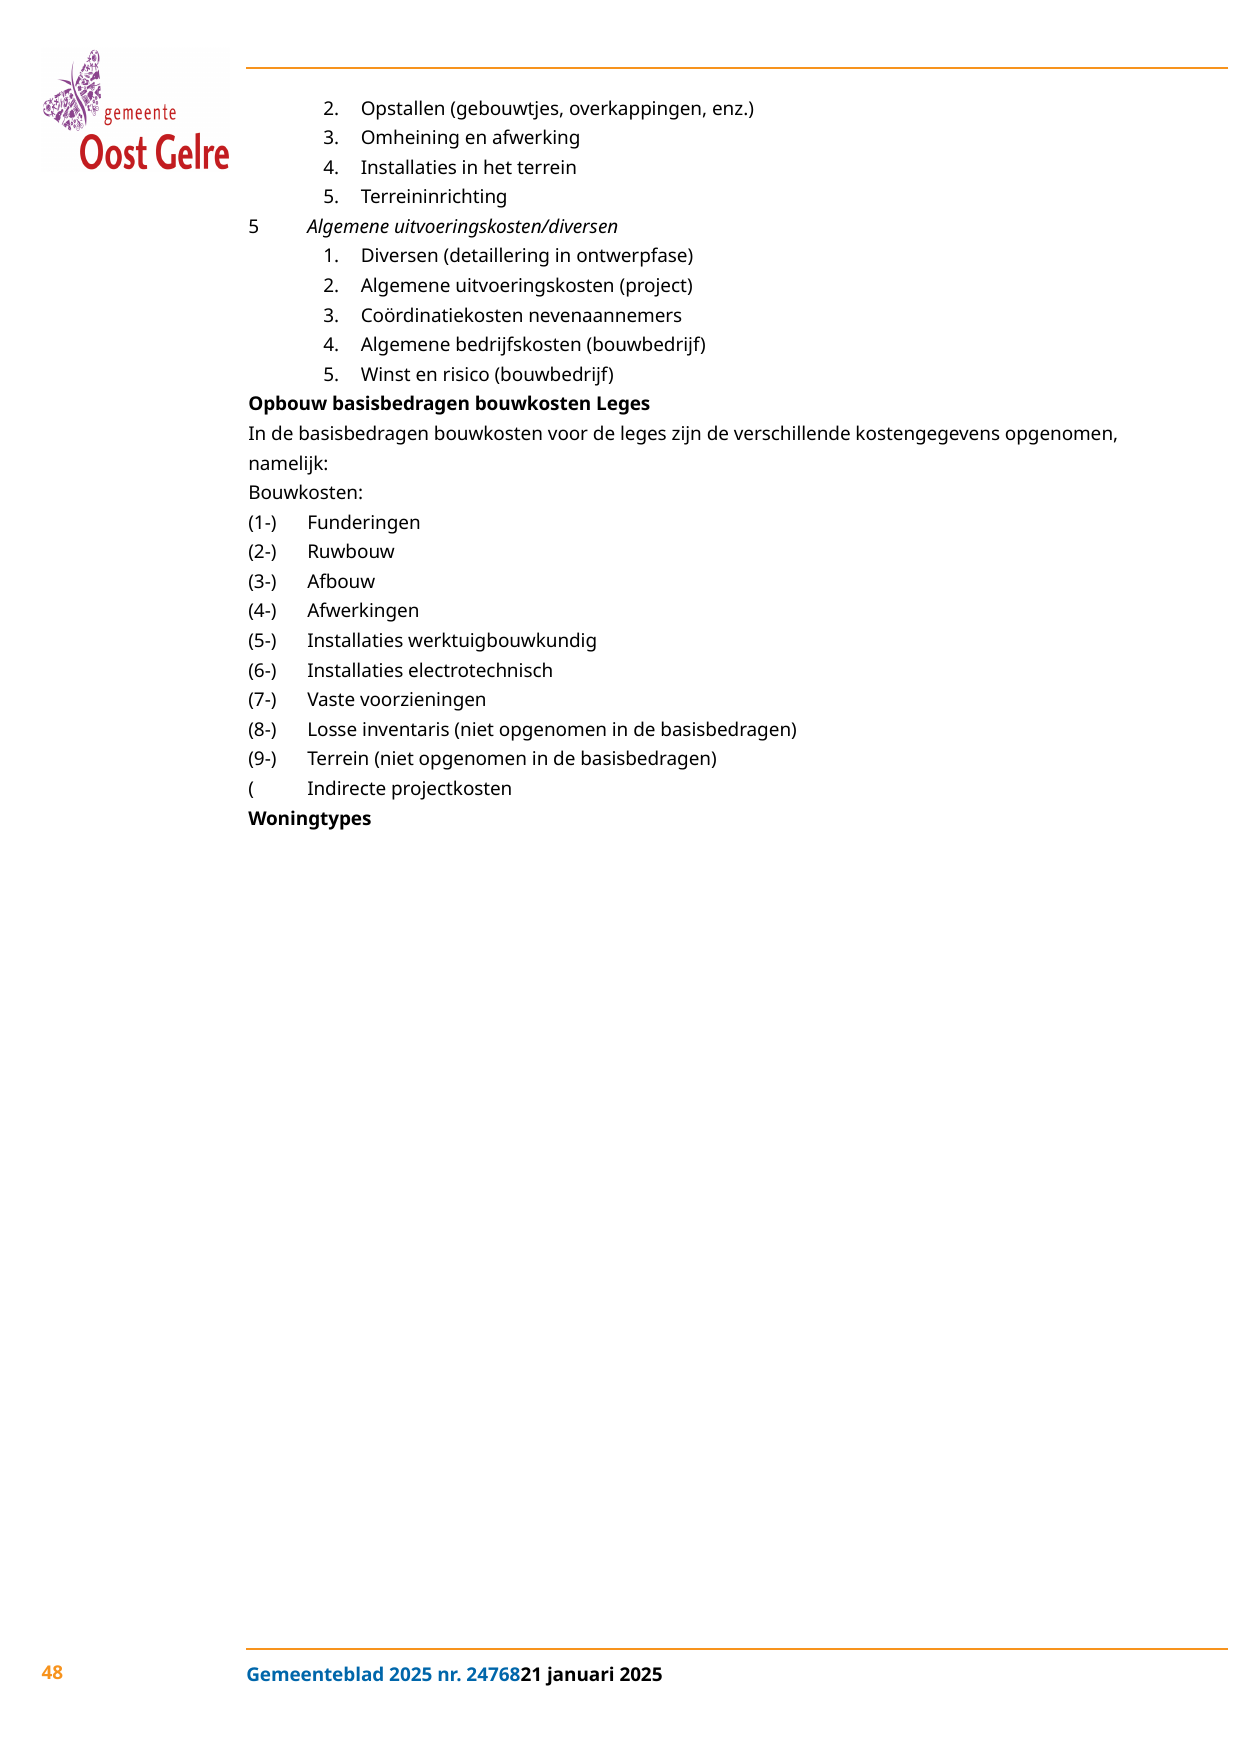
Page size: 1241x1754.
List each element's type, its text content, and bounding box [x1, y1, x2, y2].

list Afbouw [248, 568, 1152, 594]
list Ruwbouw [248, 538, 1152, 564]
list Losse inventaris (niet opgenomen in de basisbedragen) [248, 716, 1152, 742]
list Funderingen [248, 509, 1152, 535]
text Opbouw basisbedragen bouwkosten Leges [248, 391, 1152, 416]
list Omheining en afwerking [323, 124, 1152, 150]
list Afwerkingen [248, 598, 1152, 623]
text Bouwkosten: [248, 479, 1152, 505]
text Woningtypes [248, 805, 1152, 831]
list Installaties in het terrein [323, 154, 1152, 180]
text In de basisbedragen bouwkosten voor de leges zijn de verschillende kostengegevens opgenomen, namelijk: [248, 420, 1152, 476]
list Installaties electrotechnisch [248, 657, 1152, 683]
picture [41, 47, 231, 172]
list Terreininrichting [323, 183, 1152, 209]
list Vaste voorzieningen [248, 686, 1152, 712]
list Algemene uitvoeringskosten (project) [323, 272, 1152, 298]
list Diversen (detaillering in ontwerpfase) [323, 243, 1152, 268]
list Opstallen (gebouwtjes, overkappingen, enz.) [323, 95, 1152, 121]
list Indirecte projectkosten [248, 775, 1152, 801]
list Coördinatiekosten nevenaannemers [323, 302, 1152, 328]
list Installaties werktuigbouwkundig [248, 627, 1152, 653]
list Winst en risico (bouwbedrijf) [323, 361, 1152, 387]
list Algemene uitvoeringskosten/diversen [248, 213, 1152, 239]
list Terrein (niet opgenomen in de basisbedragen) [248, 746, 1152, 771]
list Algemene bedrijfskosten (bouwbedrijf) [323, 331, 1152, 357]
